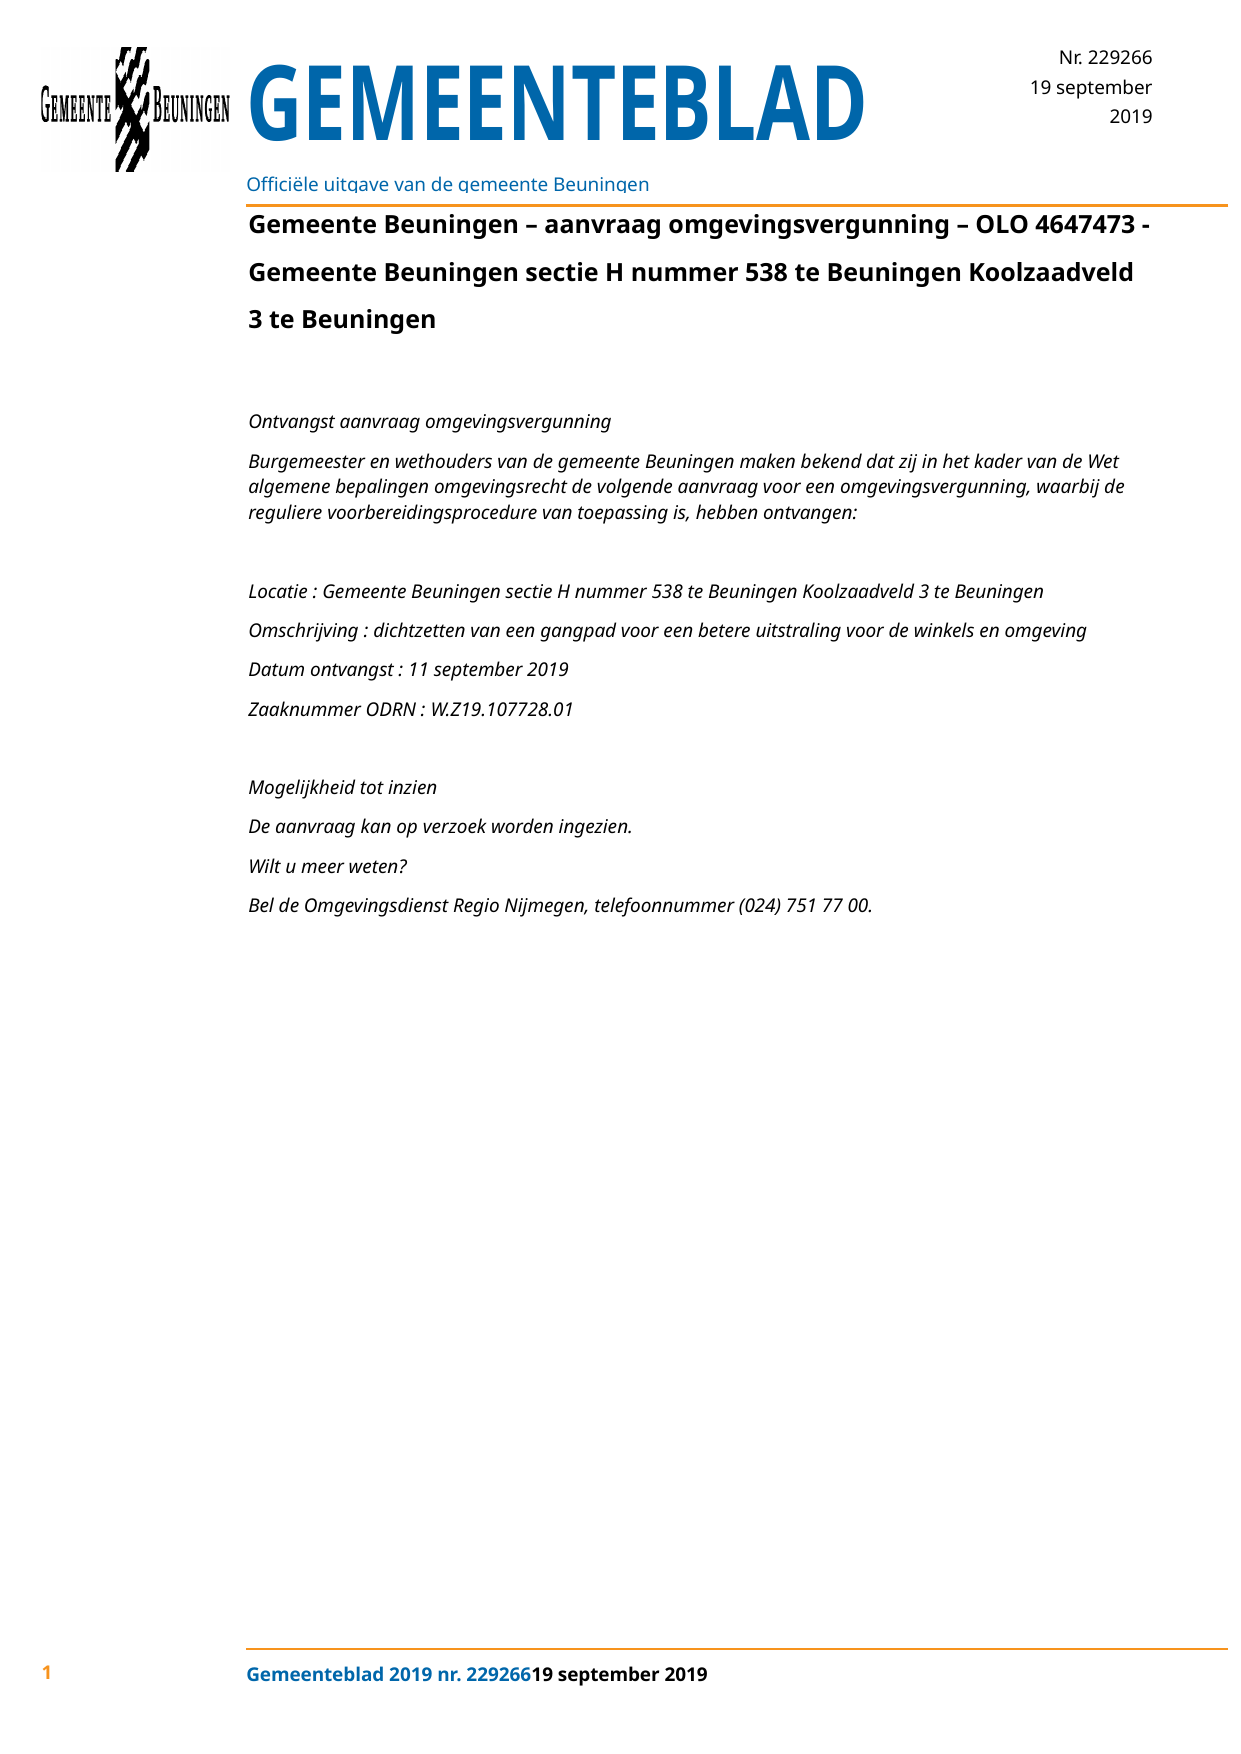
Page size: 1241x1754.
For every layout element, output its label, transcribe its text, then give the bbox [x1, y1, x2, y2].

text Burgemeester en wethouders van de gemeente Beuningen maken bekend dat zij in het kader van de Wet algemene bepalingen omgevingsrecht de volgende aanvraag voor een omgevingsvergunning, waarbij de reguliere voorbereidingsprocedure van toepassing is, hebben ontvangen: [248, 448, 1152, 525]
text Zaaknummer ODRN : W.Z19.107728.01 [248, 696, 1152, 721]
picture [41, 47, 231, 172]
text Wilt u meer weten? [248, 853, 1152, 878]
text Omschrijving : dichtzetten van een gangpad voor een betere uitstraling voor de winkels en omgeving [248, 617, 1152, 643]
text De aanvraag kan op verzoek worden ingezien. [248, 813, 1152, 839]
text Gemeente Beuningen – aanvraag omgevingsvergunning – OLO 4647473 - Gemeente Beuningen sectie H nummer 538 te Beuningen Koolzaadveld 3 te Beuningen [248, 207, 1152, 336]
text Datum ontvangst : 11 september 2019 [248, 656, 1152, 682]
text Ontvangst aanvraag omgevingsvergunning [248, 409, 1152, 434]
text Locatie : Gemeente Beuningen sectie H nummer 538 te Beuningen Koolzaadveld 3 te Beuningen [248, 578, 1152, 604]
text Bel de Omgevingsdienst Regio Nijmegen, telefoonnummer (024) 751 77 00. [248, 892, 1152, 918]
text Mogelijkheid tot inzien [248, 774, 1152, 800]
